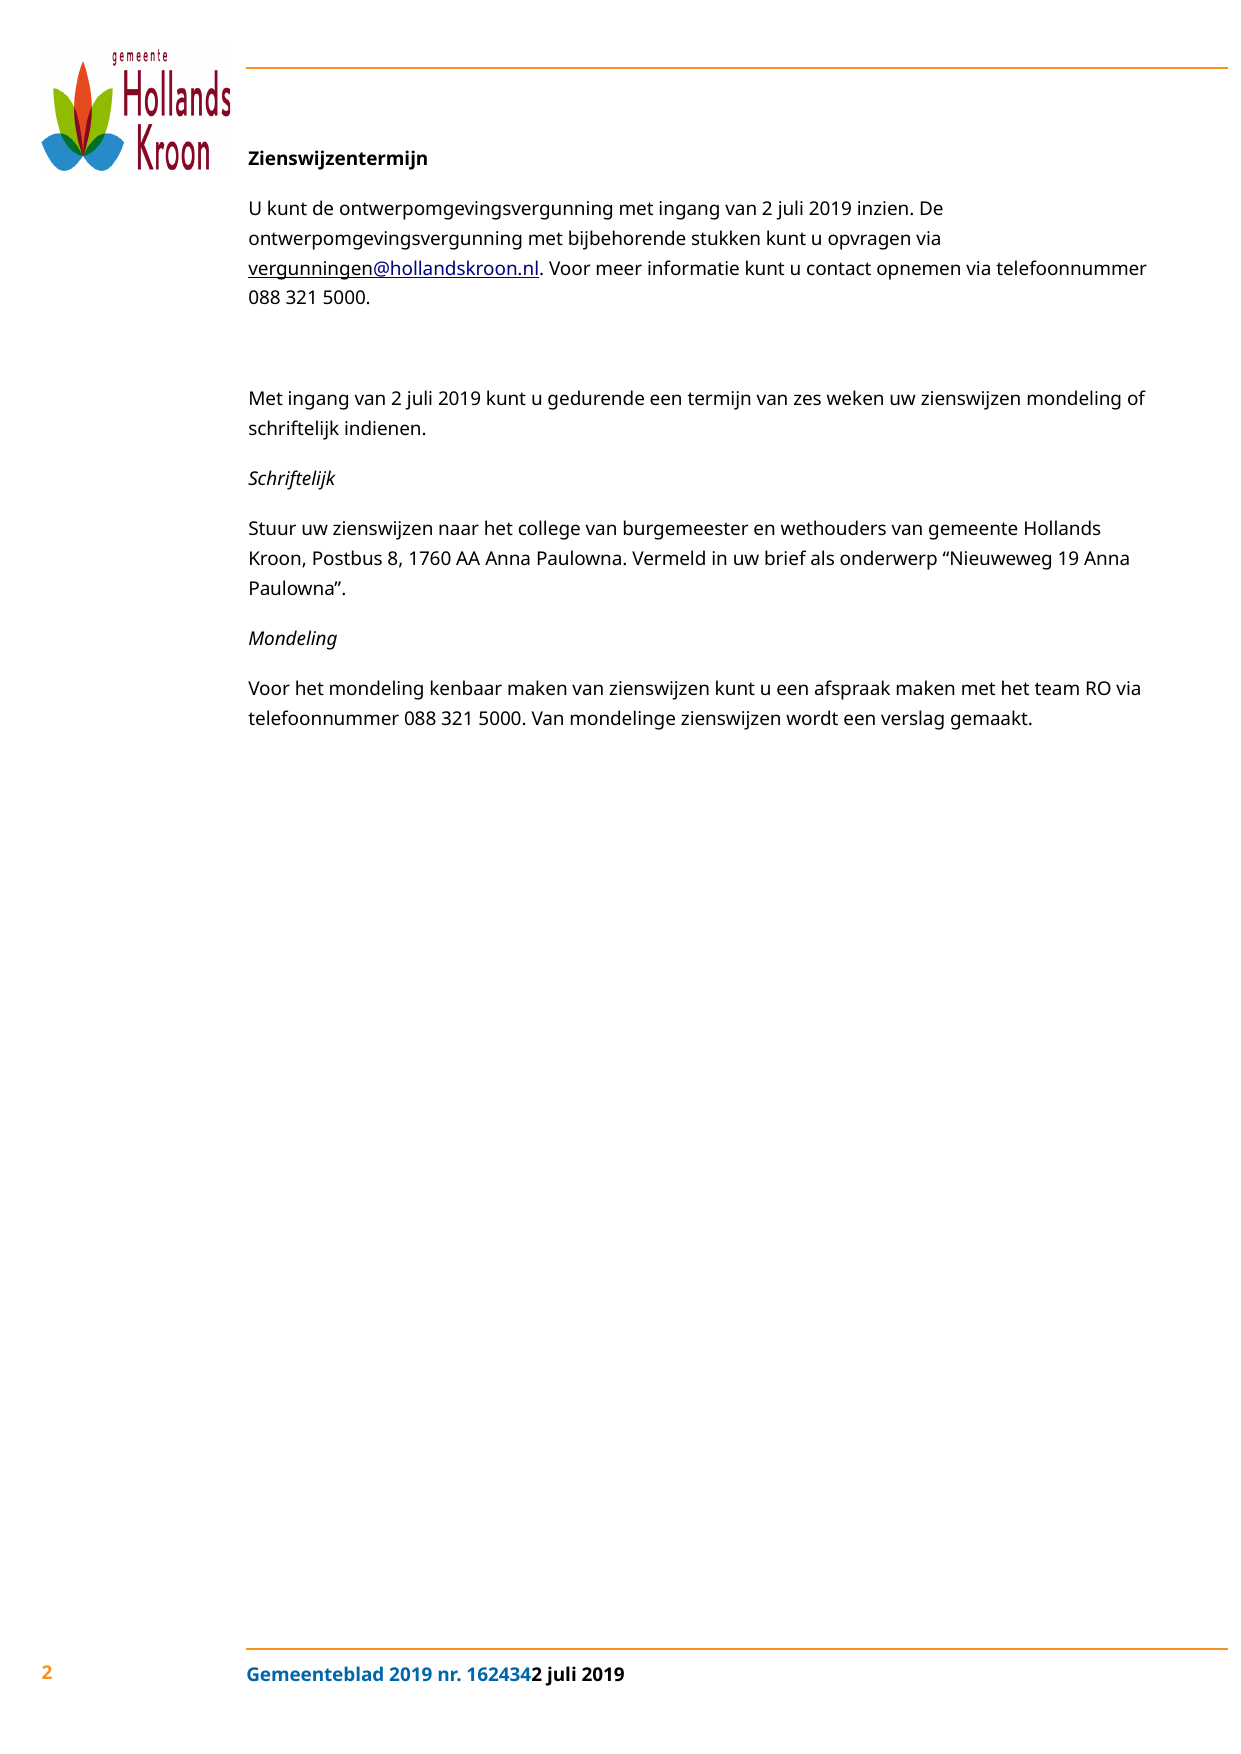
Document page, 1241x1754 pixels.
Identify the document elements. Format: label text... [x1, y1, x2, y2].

picture [41, 47, 231, 172]
text U kunt de ontwerpomgevingsvergunning met ingang van 2 juli 2019 inzien. De ontwerpomgevingsvergunning met bijbehorende stukken kunt u opvragen via vergunningen@hollandskroon.nl. Voor meer informatie kunt u contact opnemen via telefoonnummer 088 321 5000. [248, 196, 1152, 310]
text Zienswijzentermijn [248, 145, 1152, 171]
text Stuur uw zienswijzen naar het college van burgemeester en wethouders van gemeente Hollands Kroon, Postbus 8, 1760 AA Anna Paulowna. Vermeld in uw brief als onderwerp “Nieuweweg 19 Anna Paulowna”. [248, 516, 1152, 601]
text Schriftelijk [248, 465, 1152, 491]
text Mondeling [248, 625, 1152, 651]
text Voor het mondeling kenbaar maken van zienswijzen kunt u een afspraak maken met het team RO via telefoonnummer 088 321 5000. Van mondelinge zienswijzen wordt een verslag gemaakt. [248, 676, 1152, 731]
text Met ingang van 2 juli 2019 kunt u gedurende een termijn van zes weken uw zienswijzen mondeling of schriftelijk indienen. [248, 385, 1152, 441]
